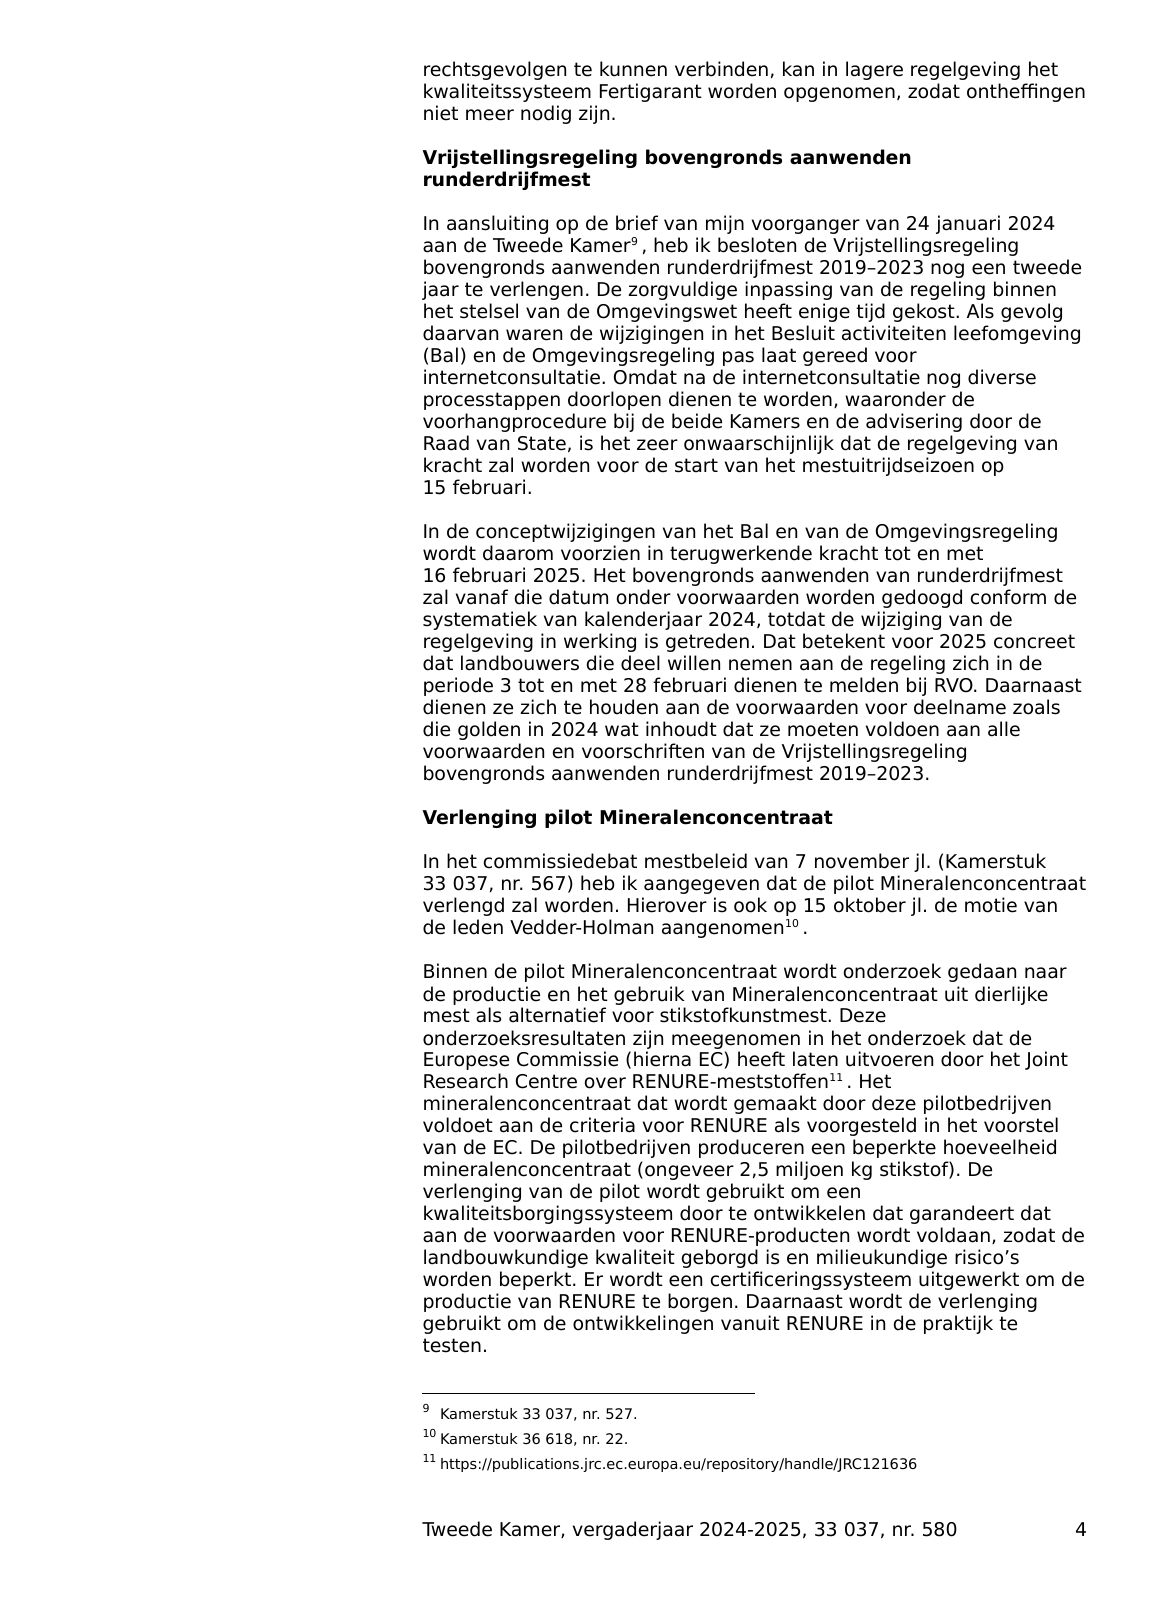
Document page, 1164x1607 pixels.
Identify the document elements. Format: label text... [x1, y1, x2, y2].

text In aansluiting op de brief van mijn voorganger van 24 januari 2024 aan de Tweede Kamer, heb ik besloten de Vrijstellingsregeling bovengronds aanwenden runderdrijfmest 2019–2023 nog een tweede jaar te verlengen. De zorgvuldige inpassing van de regeling binnen het stelsel van de Omgevingswet heeft enige tijd gekost. Als gevolg daarvan waren de wijzigingen in het Besluit activiteiten leefomgeving (Bal) en de Omgevingsregeling pas laat gereed voor internetconsultatie. Omdat na de internetconsultatie nog diverse processtappen doorlopen dienen te worden, waaronder de voorhangprocedure bij de beide Kamers en de advisering door de Raad van State, is het zeer onwaarschijnlijk dat de regelgeving van kracht zal worden voor de start van het mestuitrijdseizoen op 15 februari. [422, 213, 1087, 499]
text Kamerstuk 33 037, nr. 527. [422, 1402, 1087, 1424]
text In de conceptwijzigingen van het Bal en van de Omgevingsregeling wordt daarom voorzien in terugwerkende kracht tot en met 16 februari 2025. Het bovengronds aanwenden van runderdrijfmest zal vanaf die datum onder voorwaarden worden gedoogd conform de systematiek van kalenderjaar 2024, totdat de wijziging van de regelgeving in werking is getreden. Dat betekent voor 2025 concreet dat landbouwers die deel willen nemen aan de regeling zich in de periode 3 tot en met 28 februari dienen te melden bij RVO. Daarnaast dienen ze zich te houden aan de voorwaarden voor deelname zoals die golden in 2024 wat inhoudt dat ze moeten voldoen aan alle voorwaarden en voorschriften van de Vrijstellingsregeling bovengronds aanwenden runderdrijfmest 2019–2023. [422, 521, 1087, 785]
subtitle Verlenging pilot Mineralenconcentraat [422, 807, 1087, 829]
text Kamerstuk 36 618, nr. 22. [422, 1427, 1087, 1449]
text Binnen de pilot Mineralenconcentraat wordt onderzoek gedaan naar de productie en het gebruik van Mineralenconcentraat uit dierlijke mest als alternatief voor stikstofkunstmest. Deze onderzoeksresultaten zijn meegenomen in het onderzoek dat de Europese Commissie (hierna EC) heeft laten uitvoeren door het Joint Research Centre over RENURE-meststoffen. Het mineralenconcentraat dat wordt gemaakt door deze pilotbedrijven voldoet aan de criteria voor RENURE als voorgesteld in het voorstel van de EC. De pilotbedrijven produceren een beperkte hoeveelheid mineralenconcentraat (ongeveer 2,5 miljoen kg stikstof). De verlenging van de pilot wordt gebruikt om een kwaliteitsborgingssysteem door te ontwikkelen dat garandeert dat aan de voorwaarden voor RENURE-producten wordt voldaan, zodat de landbouwkundige kwaliteit geborgd is en milieukundige risico’s worden beperkt. Er wordt een certificeringssysteem uitgewerkt om de productie van RENURE te borgen. Daarnaast wordt de verlenging gebruikt om de ontwikkelingen vanuit RENURE in de praktijk te testen. [422, 961, 1087, 1357]
text https://publications.jrc.ec.europa.eu/repository/handle/JRC121636 [422, 1452, 1087, 1474]
subtitle Vrijstellingsregeling bovengronds aanwenden runderdrijfmest [422, 147, 1087, 191]
text In het commissiedebat mestbeleid van 7 november jl. (Kamerstuk 33 037, nr. 567) heb ik aangegeven dat de pilot Mineralenconcentraat verlengd zal worden. Hierover is ook op 15 oktober jl. de motie van de leden Vedder-Holman aangenomen. [422, 851, 1087, 939]
text rechtsgevolgen te kunnen verbinden, kan in lagere regelgeving het kwaliteitssysteem Fertigarant worden opgenomen, zodat ontheffingen niet meer nodig zijn. [422, 59, 1087, 125]
